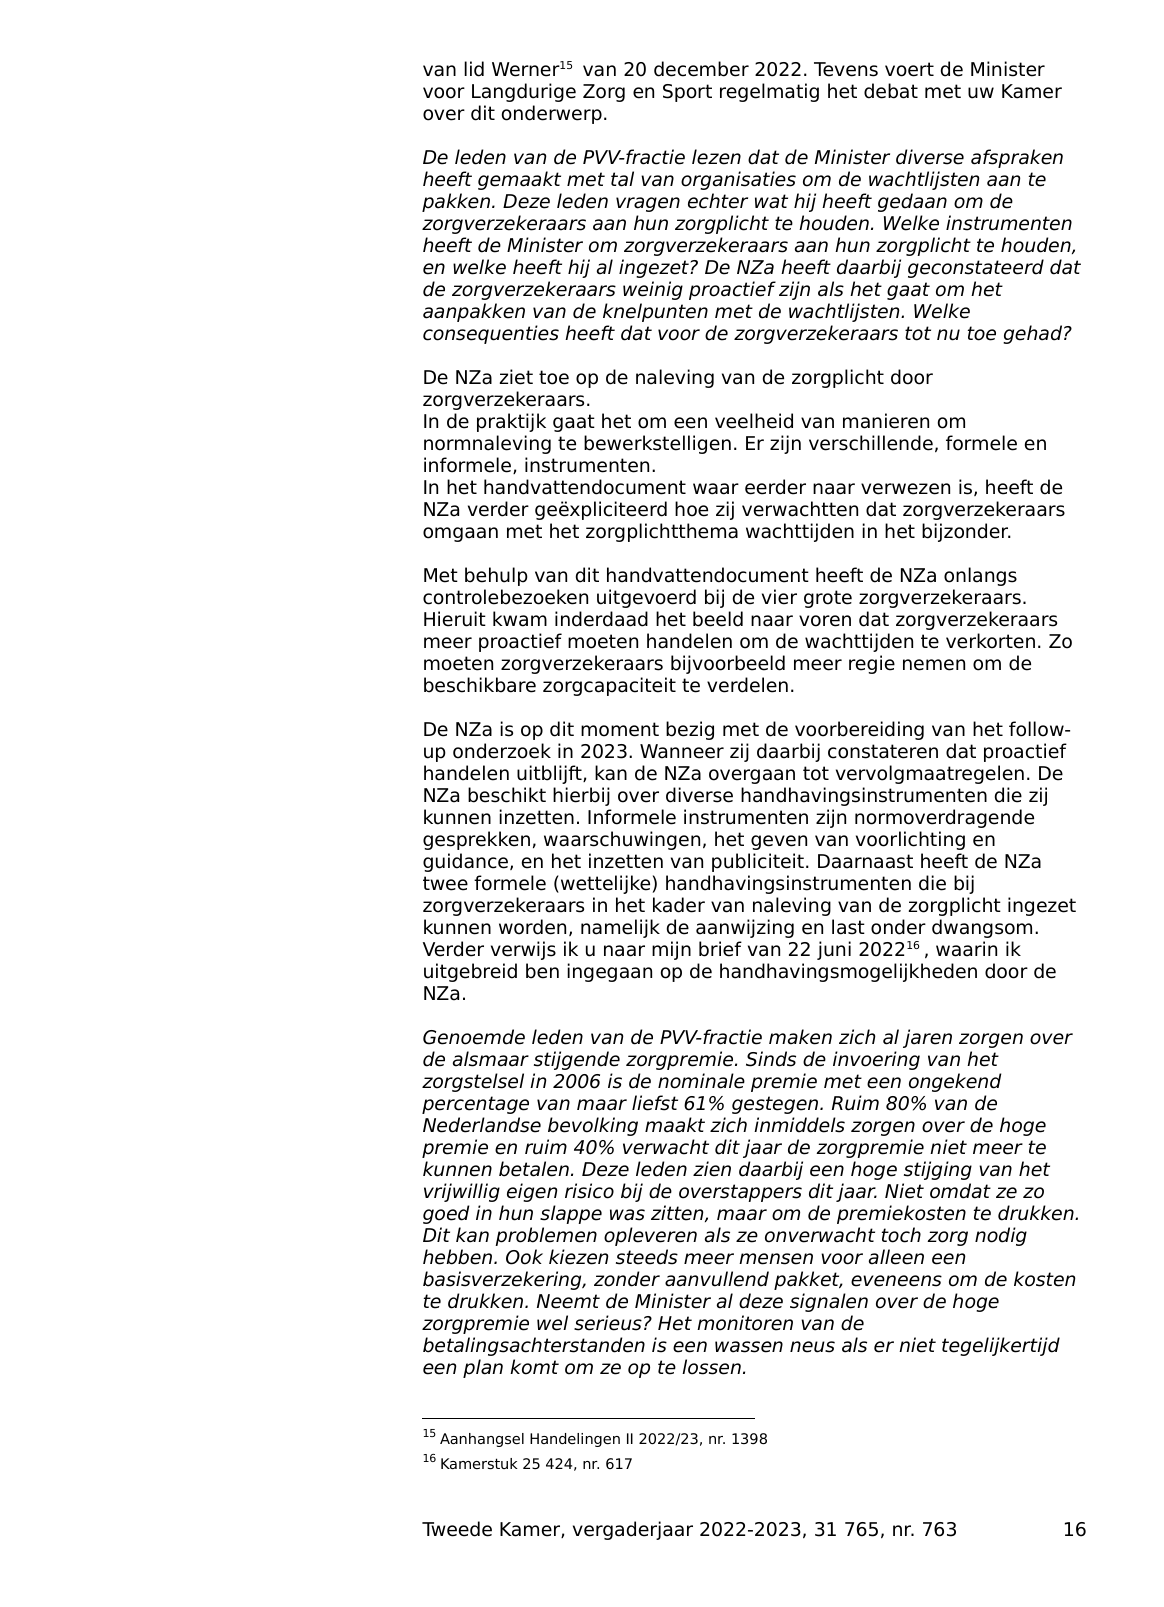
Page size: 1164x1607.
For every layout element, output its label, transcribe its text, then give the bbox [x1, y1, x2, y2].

text De NZa is op dit moment bezig met de voorbereiding van het follow-up onderzoek in 2023. Wanneer zij daarbij constateren dat proactief handelen uitblijft, kan de NZa overgaan tot vervolgmaatregelen. De NZa beschikt hierbij over diverse handhavingsinstrumenten die zij kunnen inzetten. Informele instrumenten zijn normoverdragende gesprekken, waarschuwingen, het geven van voorlichting en guidance, en het inzetten van publiciteit. Daarnaast heeft de NZa twee formele (wettelijke) handhavingsinstrumenten die bij zorgverzekeraars in het kader van naleving van de zorgplicht ingezet kunnen worden, namelijk de aanwijzing en last onder dwangsom. Verder verwijs ik u naar mijn brief van 22 juni 2022, waarin ik uitgebreid ben ingegaan op de handhavingsmogelijkheden door de NZa. [422, 719, 1087, 1005]
text In het handvattendocument waar eerder naar verwezen is, heeft de NZa verder geëxpliciteerd hoe zij verwachtten dat zorgverzekeraars omgaan met het zorgplichtthema wachttijden in het bijzonder. [422, 477, 1087, 543]
text De leden van de PVV-fractie lezen dat de Minister diverse afspraken heeft gemaakt met tal van organisaties om de wachtlijsten aan te pakken. Deze leden vragen echter wat hij heeft gedaan om de zorgverzekeraars aan hun zorgplicht te houden. Welke instrumenten heeft de Minister om zorgverzekeraars aan hun zorgplicht te houden, en welke heeft hij al ingezet? De NZa heeft daarbij geconstateerd dat de zorgverzekeraars weinig proactief zijn als het gaat om het aanpakken van de knelpunten met de wachtlijsten. Welke consequenties heeft dat voor de zorgverzekeraars tot nu toe gehad? [422, 147, 1087, 345]
text In de praktijk gaat het om een veelheid van manieren om normnaleving te bewerkstelligen. Er zijn verschillende, formele en informele, instrumenten. [422, 411, 1087, 477]
text Aanhangsel Handelingen II 2022/23, nr. 1398 [422, 1427, 1087, 1449]
text Met behulp van dit handvattendocument heeft de NZa onlangs controlebezoeken uitgevoerd bij de vier grote zorgverzekeraars. Hieruit kwam inderdaad het beeld naar voren dat zorgverzekeraars meer proactief moeten handelen om de wachttijden te verkorten. Zo moeten zorgverzekeraars bijvoorbeeld meer regie nemen om de beschikbare zorgcapaciteit te verdelen. [422, 565, 1087, 697]
text Genoemde leden van de PVV-fractie maken zich al jaren zorgen over de alsmaar stijgende zorgpremie. Sinds de invoering van het zorgstelsel in 2006 is de nominale premie met een ongekend percentage van maar liefst 61% gestegen. Ruim 80% van de Nederlandse bevolking maakt zich inmiddels zorgen over de hoge premie en ruim 40% verwacht dit jaar de zorgpremie niet meer te kunnen betalen. Deze leden zien daarbij een hoge stijging van het vrijwillig eigen risico bij de overstappers dit jaar. Niet omdat ze zo goed in hun slappe was zitten, maar om de premiekosten te drukken. Dit kan problemen opleveren als ze onverwacht toch zorg nodig hebben. Ook kiezen steeds meer mensen voor alleen een basisverzekering, zonder aanvullend pakket, eveneens om de kosten te drukken. Neemt de Minister al deze signalen over de hoge zorgpremie wel serieus? Het monitoren van de betalingsachterstanden is een wassen neus als er niet tegelijkertijd een plan komt om ze op te lossen. [422, 1027, 1087, 1379]
text van lid Werner van 20 december 2022. Tevens voert de Minister voor Langdurige Zorg en Sport regelmatig het debat met uw Kamer over dit onderwerp. [422, 59, 1087, 125]
text Kamerstuk 25 424, nr. 617 [422, 1452, 1087, 1474]
text De NZa ziet toe op de naleving van de zorgplicht door zorgverzekeraars. [422, 367, 1087, 411]
